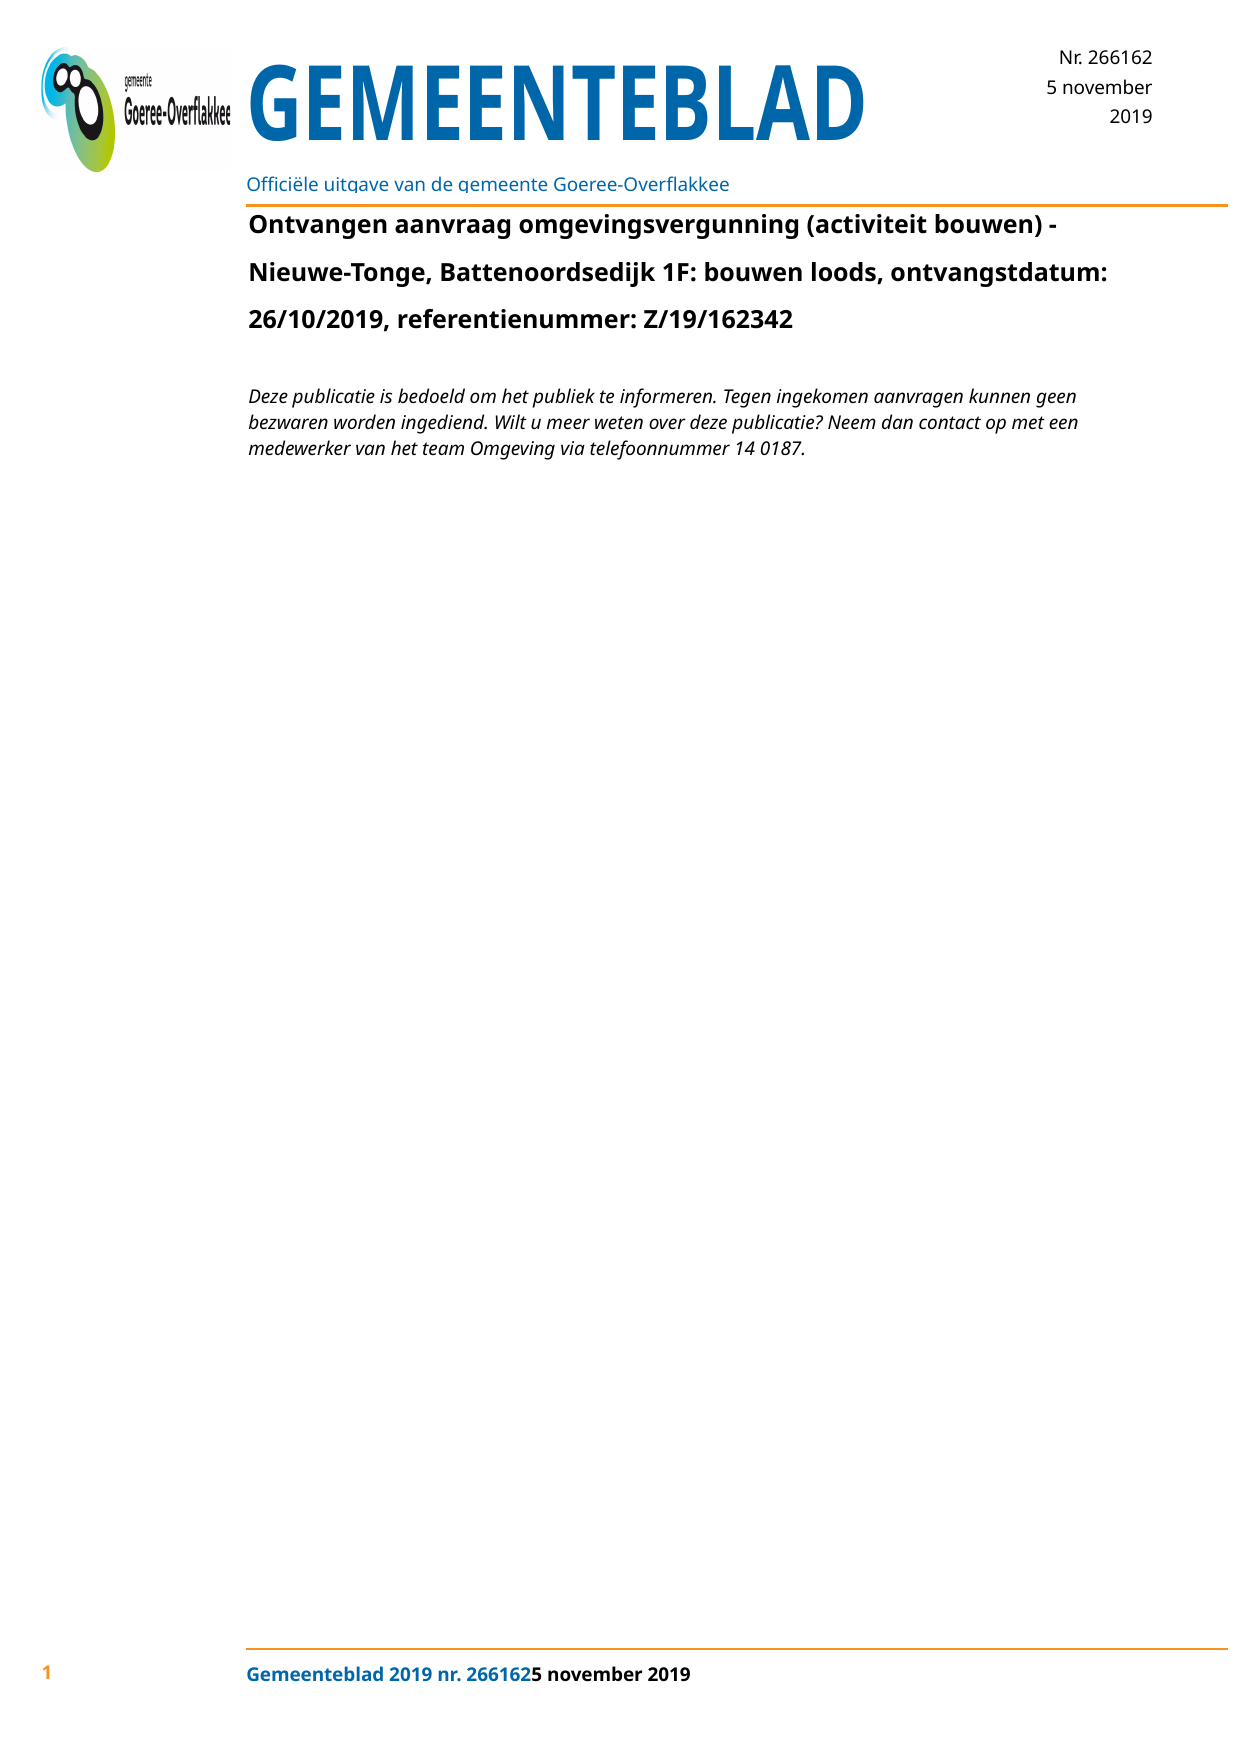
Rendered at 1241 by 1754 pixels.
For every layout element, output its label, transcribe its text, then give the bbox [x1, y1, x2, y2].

text Ontvangen aanvraag omgevingsvergunning (activiteit bouwen) - Nieuwe-Tonge, Battenoordsedijk 1F: bouwen loods, ontvangstdatum: 26/10/2019, referentienummer: Z/19/162342 [248, 207, 1152, 336]
text Deze publicatie is bedoeld om het publiek te informeren. Tegen ingekomen aanvragen kunnen geen bezwaren worden ingediend. Wilt u meer weten over deze publicatie? Neem dan contact op met een medewerker van het team Omgeving via telefoonnummer 14 0187. [248, 384, 1152, 461]
picture [41, 47, 231, 172]
